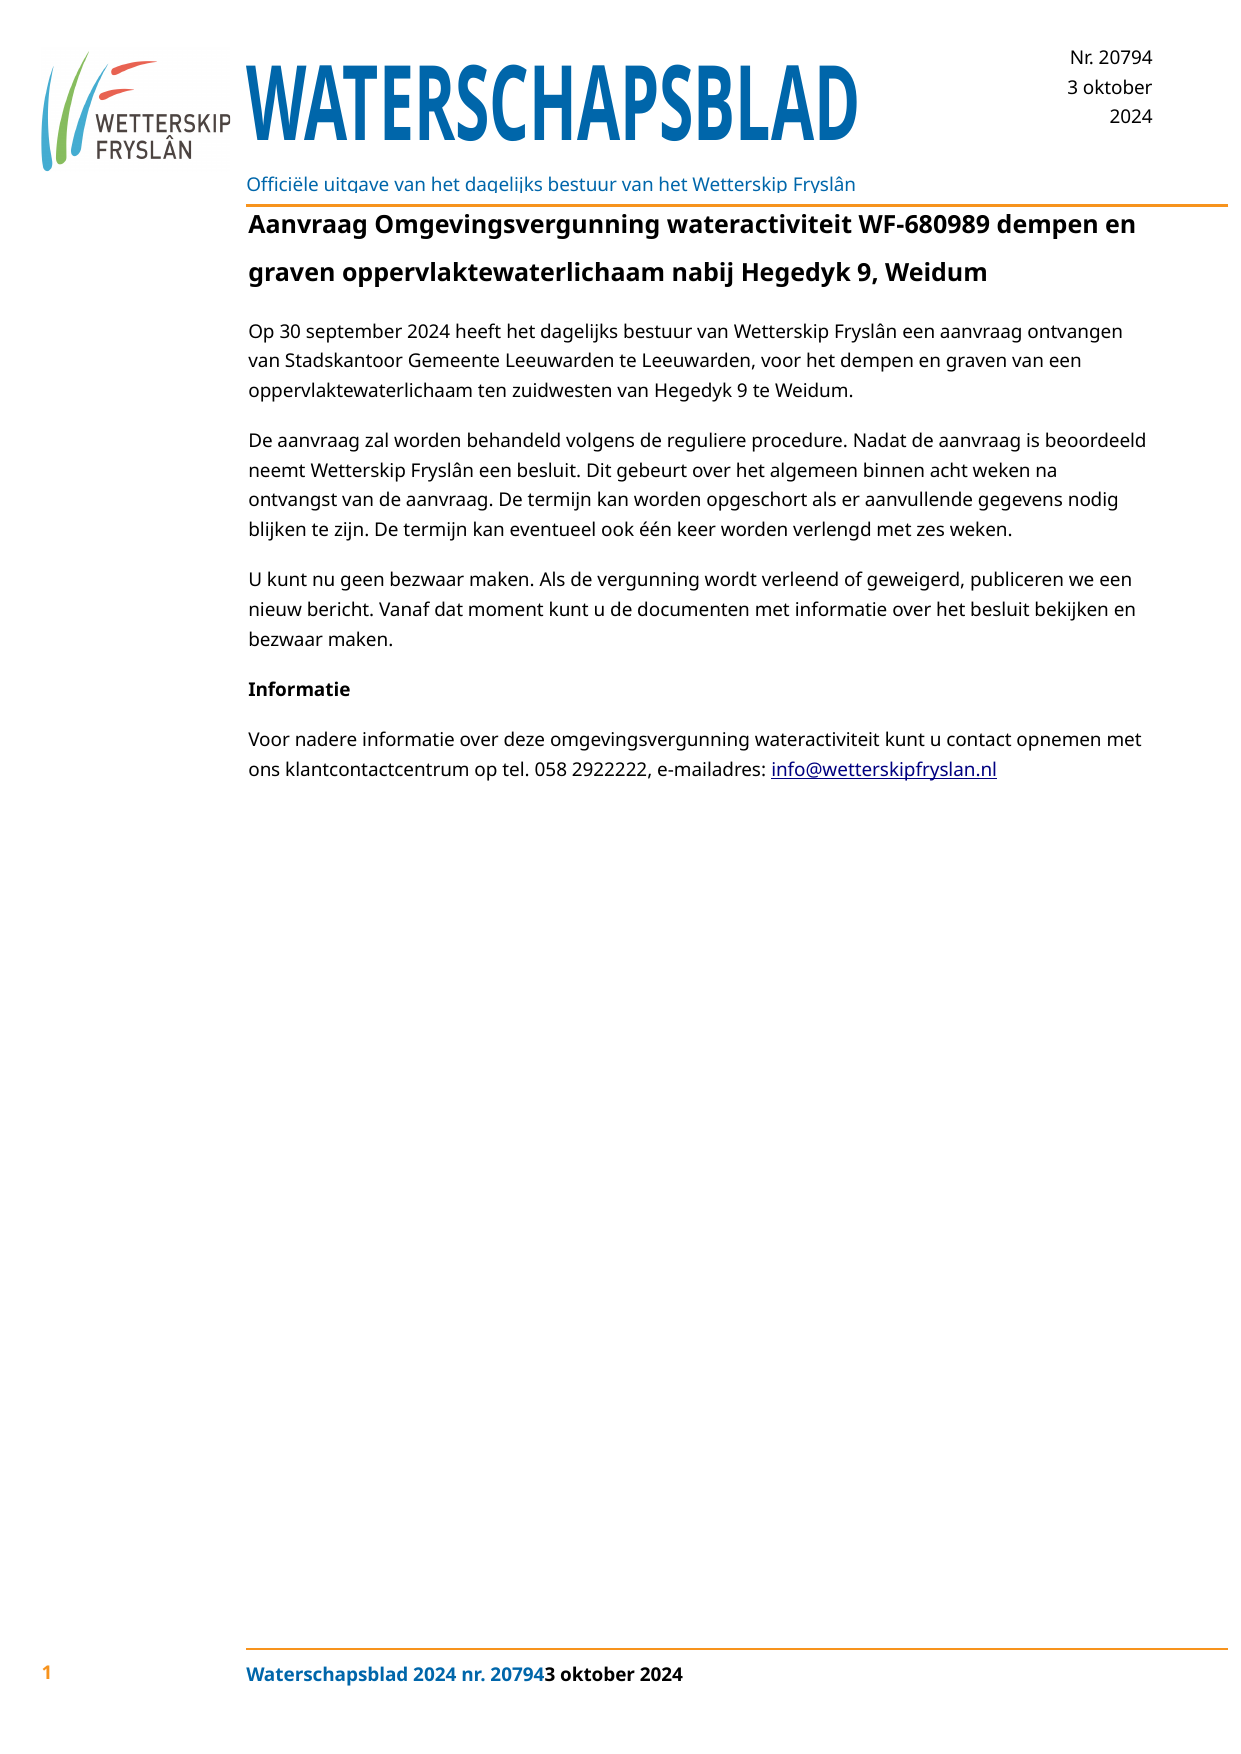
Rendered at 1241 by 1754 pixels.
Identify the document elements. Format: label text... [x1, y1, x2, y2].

text U kunt nu geen bezwaar maken. Als de vergunning wordt verleend of geweigerd, publiceren we een nieuw bericht. Vanaf dat moment kunt u de documenten met informatie over het besluit bekijken en bezwaar maken. [248, 567, 1152, 652]
text Aanvraag Omgevingsvergunning wateractiviteit WF-680989 dempen en graven oppervlaktewaterlichaam nabij Hegedyk 9, Weidum [248, 207, 1152, 288]
text Voor nadere informatie over deze omgevingsvergunning wateractiviteit kunt u contact opnemen met ons klantcontactcentrum op tel. 058 2922222, e-mailadres: info@wetterskipfryslan.nl [248, 727, 1152, 782]
text De aanvraag zal worden behandeld volgens de reguliere procedure. Nadat de aanvraag is beoordeeld neemt Wetterskip Fryslân een besluit. Dit gebeurt over het algemeen binnen acht weken na ontvangst van de aanvraag. De termijn kan worden opgeschort als er aanvullende gegevens nodig blijken te zijn. De termijn kan eventueel ook één keer worden verlengd met zes weken. [248, 427, 1152, 542]
text Op 30 september 2024 heeft het dagelijks bestuur van Wetterskip Fryslân een aanvraag ontvangen van Stadskantoor Gemeente Leeuwarden te Leeuwarden, voor het dempen en graven van een oppervlaktewaterlichaam ten zuidwesten van Hegedyk 9 te Weidum. [248, 318, 1152, 403]
text Informatie [248, 676, 1152, 702]
picture [41, 47, 231, 172]
